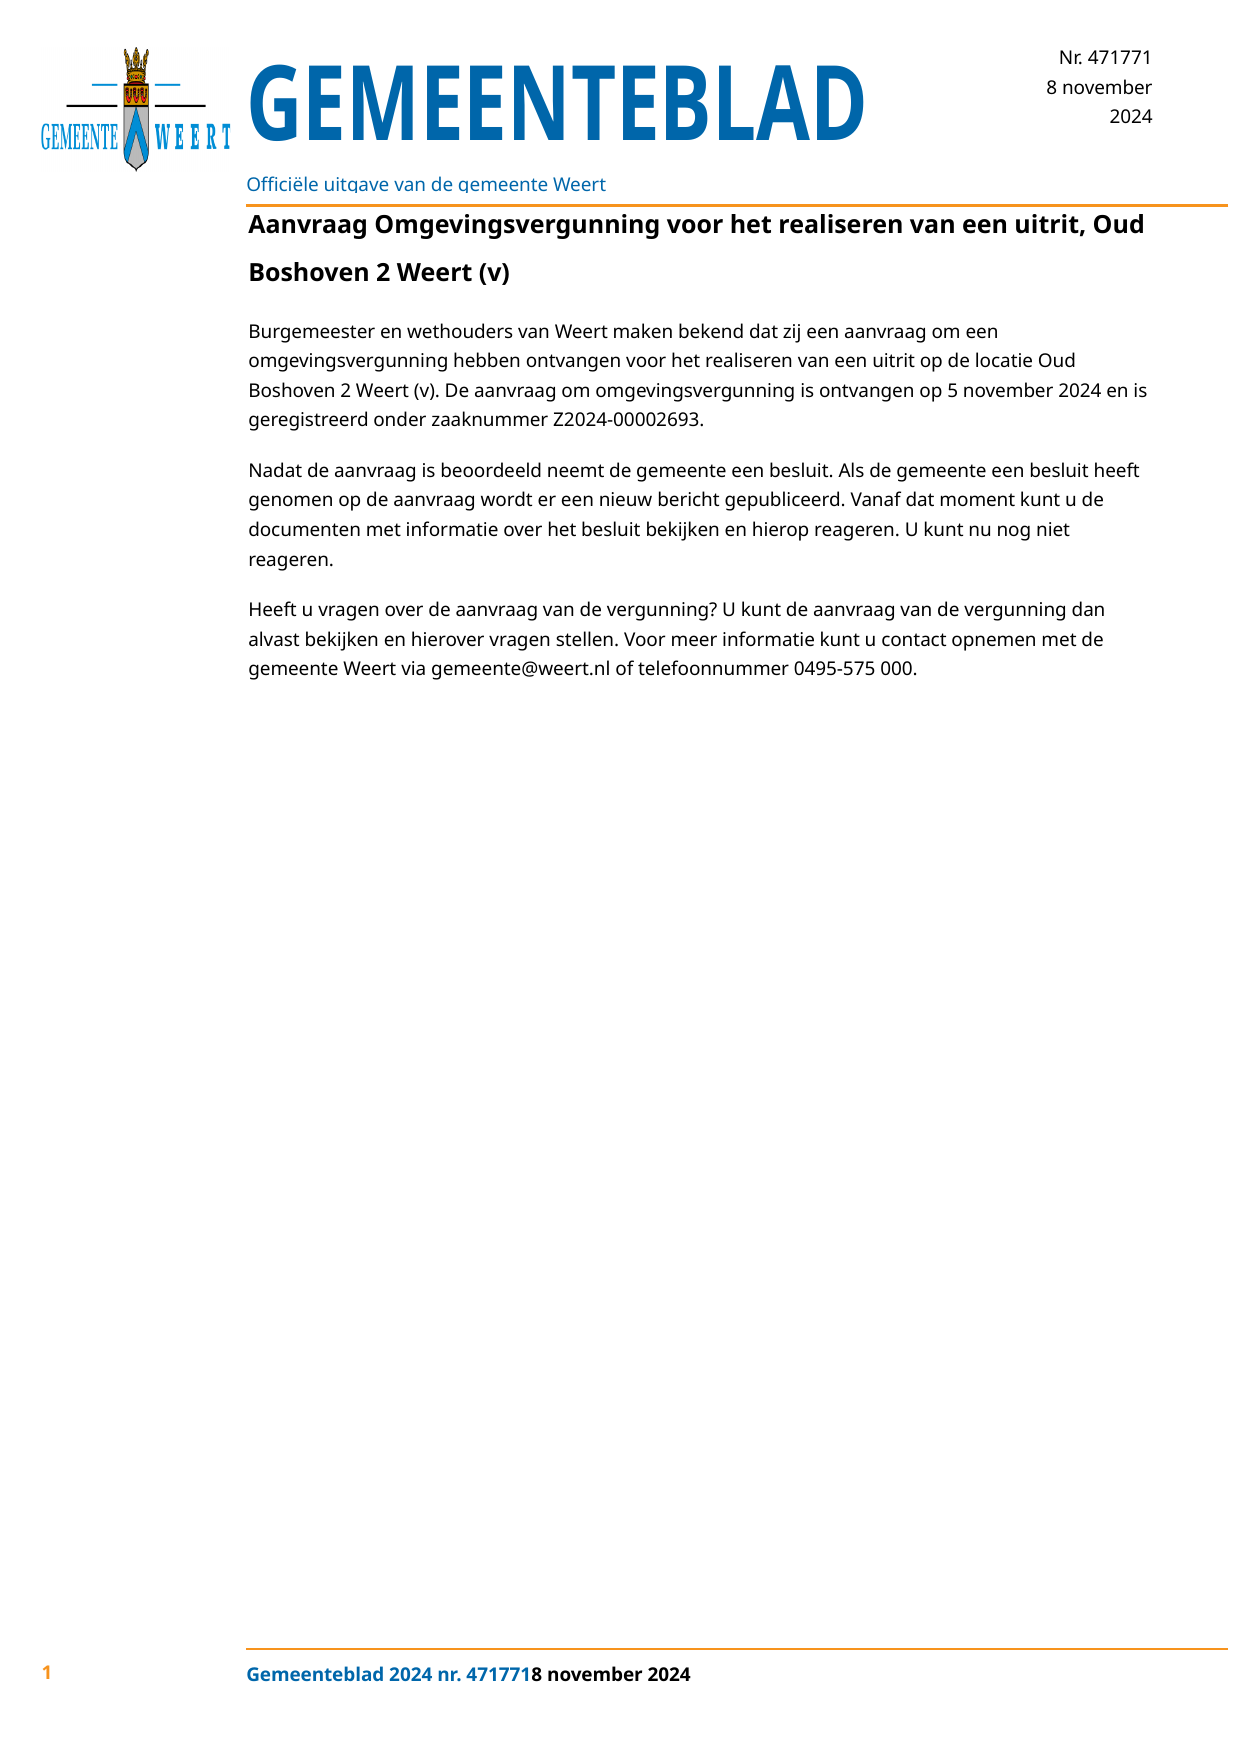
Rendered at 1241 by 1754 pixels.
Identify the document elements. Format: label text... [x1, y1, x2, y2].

text Heeft u vragen over de aanvraag van de vergunning? U kunt de aanvraag van de vergunning dan alvast bekijken en hierover vragen stellen. Voor meer informatie kunt u contact opnemen met de gemeente Weert via gemeente@weert.nl of telefoonnummer 0495-575 000. [248, 596, 1152, 681]
text Aanvraag Omgevingsvergunning voor het realiseren van een uitrit, Oud Boshoven 2 Weert (v) [248, 207, 1152, 288]
text Burgemeester en wethouders van Weert maken bekend dat zij een aanvraag om een omgevingsvergunning hebben ontvangen voor het realiseren van een uitrit op de locatie Oud Boshoven 2 Weert (v). De aanvraag om omgevingsvergunning is ontvangen op 5 november 2024 en is geregistreerd onder zaaknummer Z2024-00002693. [248, 318, 1152, 432]
text Nadat de aanvraag is beoordeeld neemt de gemeente een besluit. Als de gemeente een besluit heeft genomen op de aanvraag wordt er een nieuw bericht gepubliceerd. Vanaf dat moment kunt u de documenten met informatie over het besluit bekijken en hierop reageren. U kunt nu nog niet reageren. [248, 457, 1152, 572]
picture [41, 47, 231, 172]
